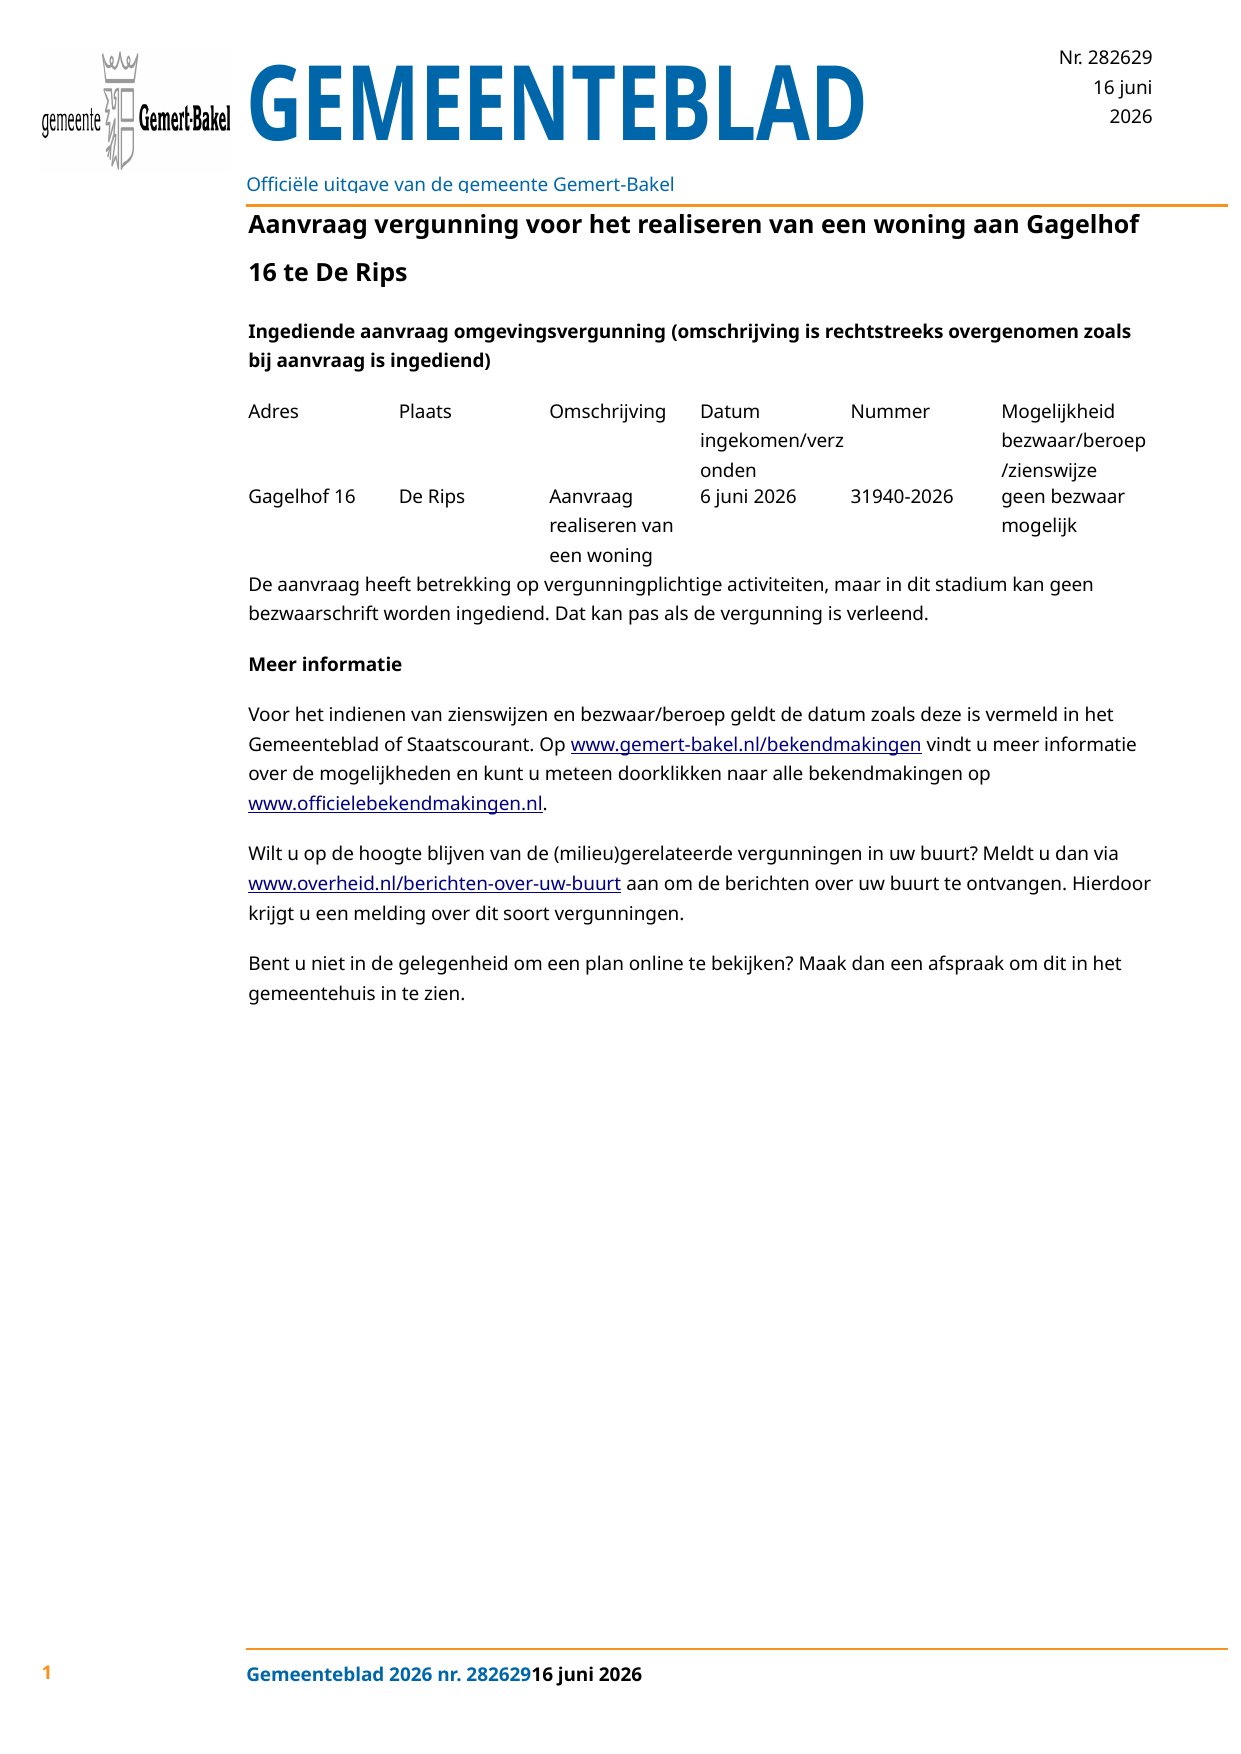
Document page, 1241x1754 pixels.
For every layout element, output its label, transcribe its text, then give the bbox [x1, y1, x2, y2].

table_header Nummer [850, 398, 1001, 483]
table_header Mogelijkheid bezwaar/beroep/zienswijze [1001, 398, 1152, 483]
table_header Adres [248, 398, 398, 483]
table_cell Gagelhof 16 [248, 483, 398, 568]
table_cell 6 juni 2026 [700, 483, 850, 568]
picture [41, 47, 231, 172]
table_header Omschrijving [549, 398, 700, 483]
table_cell Aanvraag realiseren van een woning [549, 483, 700, 568]
text Aanvraag vergunning voor het realiseren van een woning aan Gagelhof 16 te De Rips [248, 207, 1152, 288]
text Bent u niet in de gelegenheid om een plan online te bekijken? Maak dan een afspraak om dit in het gemeentehuis in te zien. [248, 950, 1152, 1006]
table_cell De Rips [399, 483, 549, 568]
table_header Datum ingekomen/verzonden [700, 398, 850, 483]
text Ingediende aanvraag omgevingsvergunning (omschrijving is rechtstreeks overgenomen zoals bij aanvraag is ingediend) [248, 318, 1152, 373]
table_cell 31940-2026 [850, 483, 1001, 568]
table_header Plaats [399, 398, 549, 483]
text Wilt u op de hoogte blijven van de (milieu)gerelateerde vergunningen in uw buurt? Meldt u dan via www.overheid.nl/berichten-over-uw-buurt aan om de berichten over uw buurt te ontvangen. Hierdoor krijgt u een melding over dit soort vergunningen. [248, 841, 1152, 926]
text Voor het indienen van zienswijzen en bezwaar/beroep geldt de datum zoals deze is vermeld in het Gemeenteblad of Staatscourant. Op www.gemert-bakel.nl/bekendmakingen vindt u meer informatie over de mogelijkheden en kunt u meteen doorklikken naar alle bekendmakingen op www.officielebekendmakingen.nl. [248, 701, 1152, 816]
table_cell geen bezwaar mogelijk [1001, 483, 1152, 568]
text De aanvraag heeft betrekking op vergunningplichtige activiteiten, maar in dit stadium kan geen bezwaarschrift worden ingediend. Dat kan pas als de vergunning is verleend. [248, 571, 1152, 626]
text Meer informatie [248, 651, 1152, 677]
